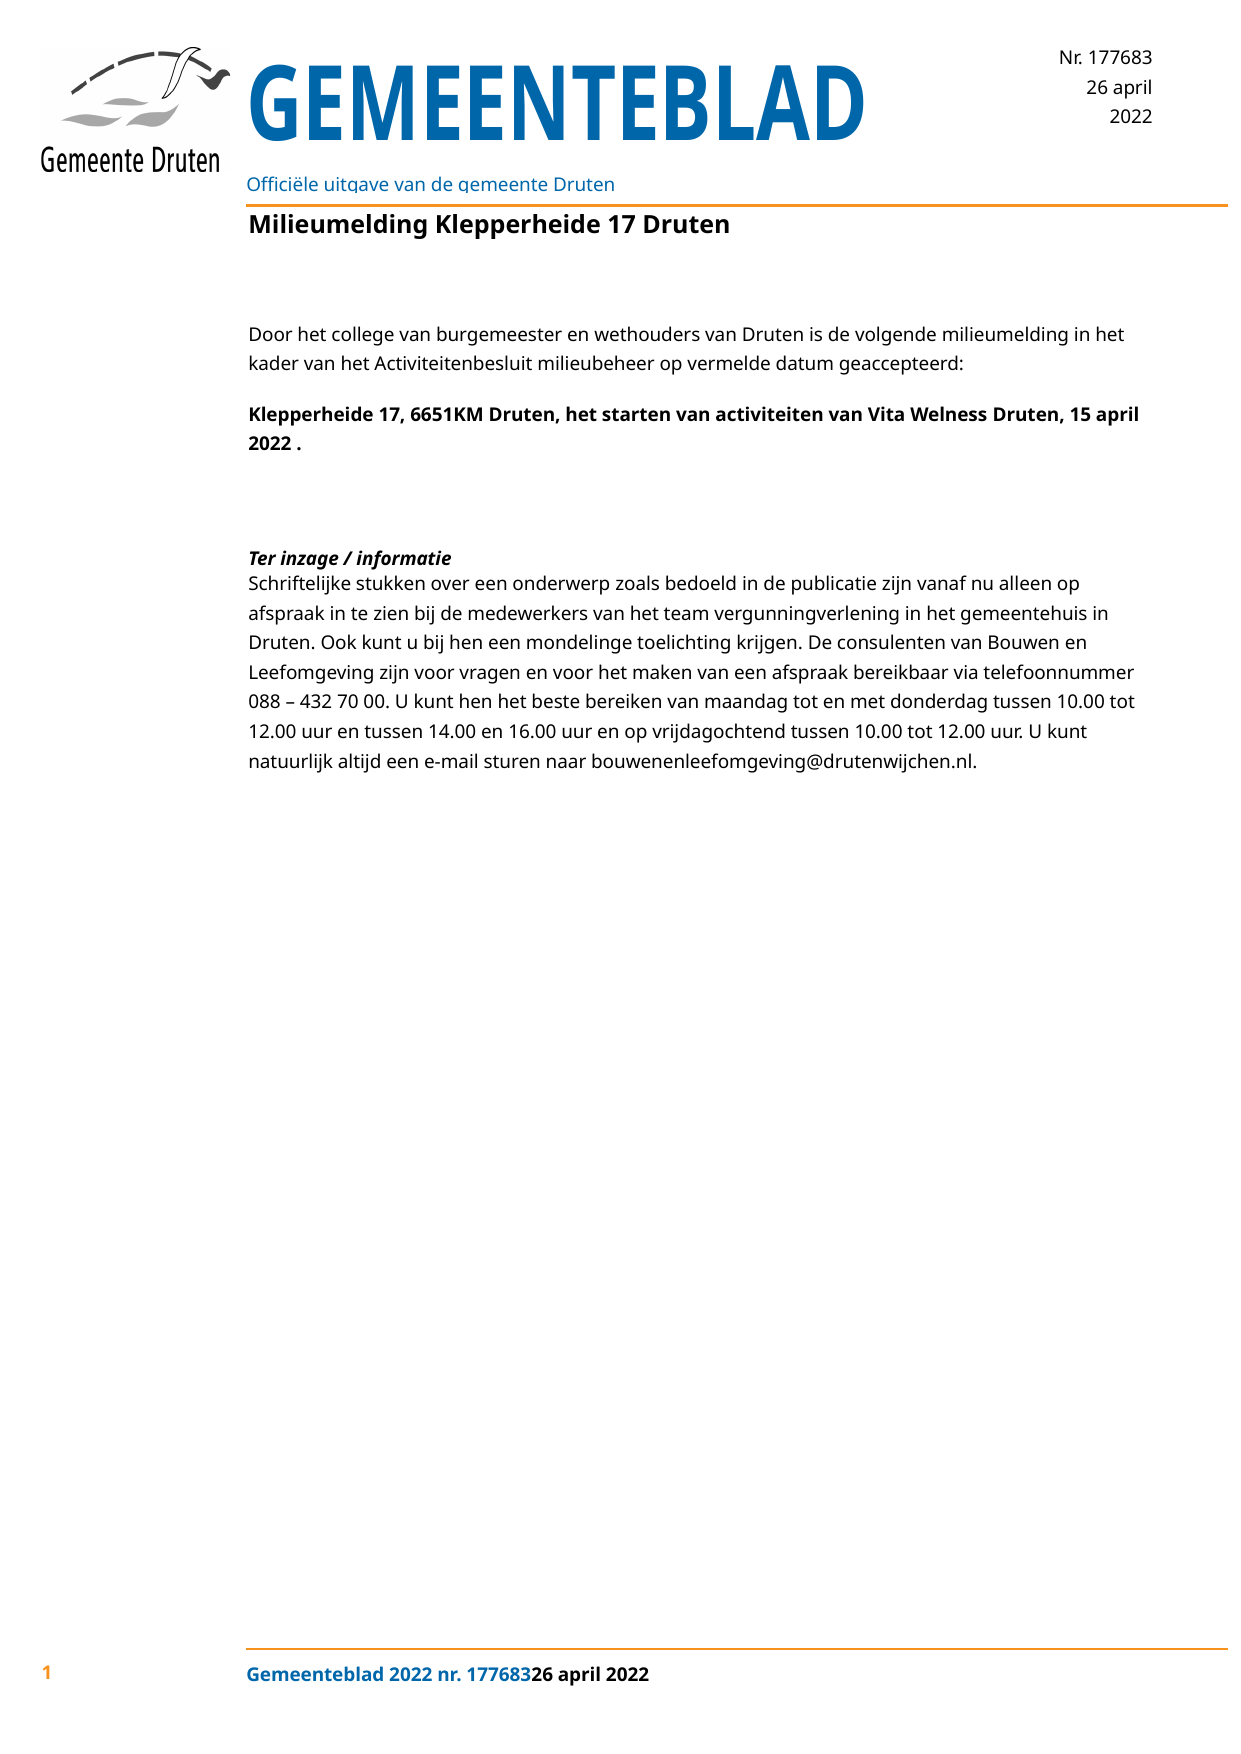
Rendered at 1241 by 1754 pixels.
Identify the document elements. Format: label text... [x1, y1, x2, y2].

text Schriftelijke stukken over een onderwerp zoals bedoeld in de publicatie zijn vanaf nu alleen op afspraak in te zien bij de medewerkers van het team vergunningverlening in het gemeentehuis in Druten. Ook kunt u bij hen een mondelinge toelichting krijgen. De consulenten van Bouwen en Leefomgeving zijn voor vragen en voor het maken van een afspraak bereikbaar via telefoonnummer 088 – 432 70 00. U kunt hen het beste bereiken van maandag tot en met donderdag tussen 10.00 tot 12.00 uur en tussen 14.00 en 16.00 uur en op vrijdagochtend tussen 10.00 tot 12.00 uur. U kunt natuurlijk altijd een e-mail sturen naar bouwenenleefomgeving@drutenwijchen.nl. [248, 570, 1152, 774]
picture [41, 47, 231, 172]
text Ter inzage / informatie [248, 545, 1152, 570]
text Milieumelding Klepperheide 17 Druten [248, 207, 1152, 241]
text Door het college van burgemeester en wethouders van Druten is de volgende milieumelding in het kader van het Activiteitenbesluit milieubeheer op vermelde datum geaccepteerd: [248, 321, 1152, 376]
text Klepperheide 17, 6651KM Druten, het starten van activiteiten van Vita Welness Druten, 15 april 2022 . [248, 401, 1152, 456]
